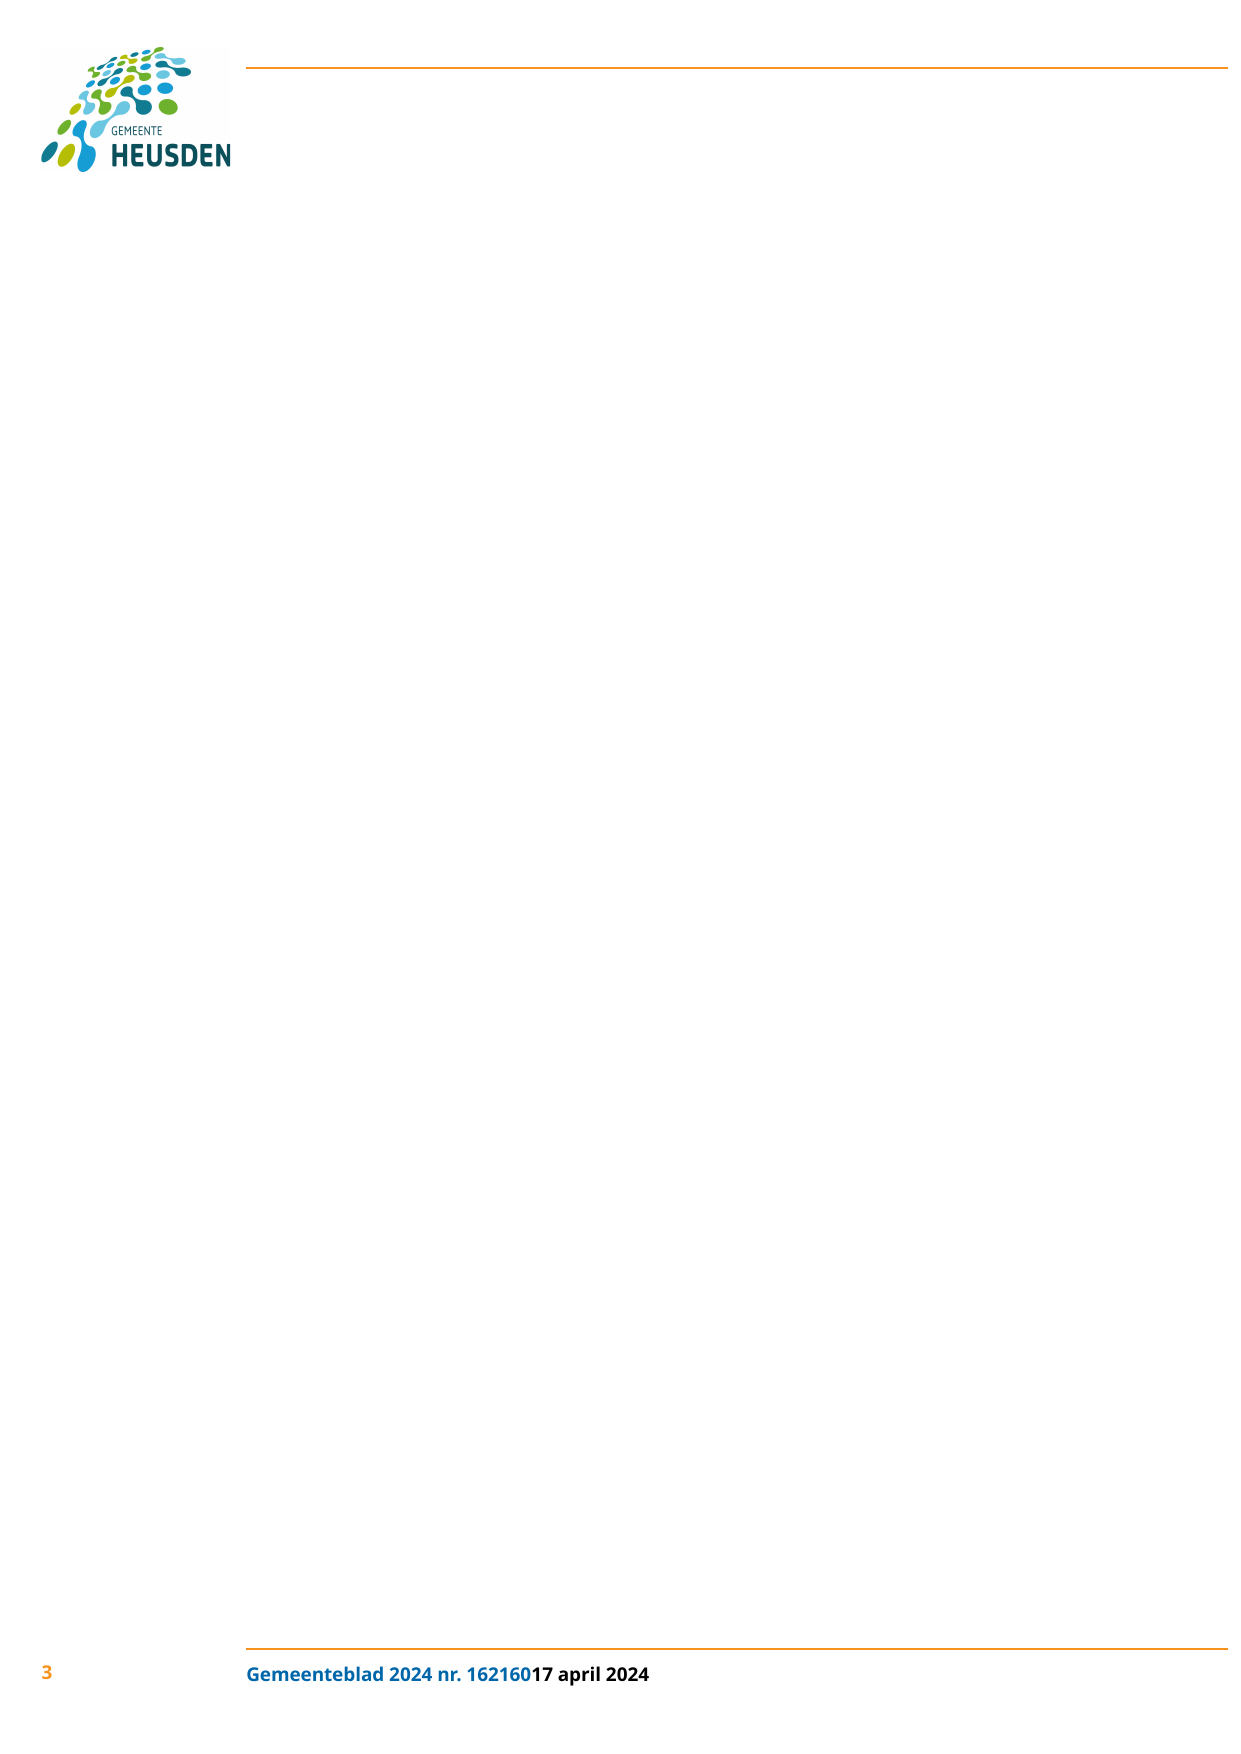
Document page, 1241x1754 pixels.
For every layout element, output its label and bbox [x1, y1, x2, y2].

picture [41, 47, 231, 172]
